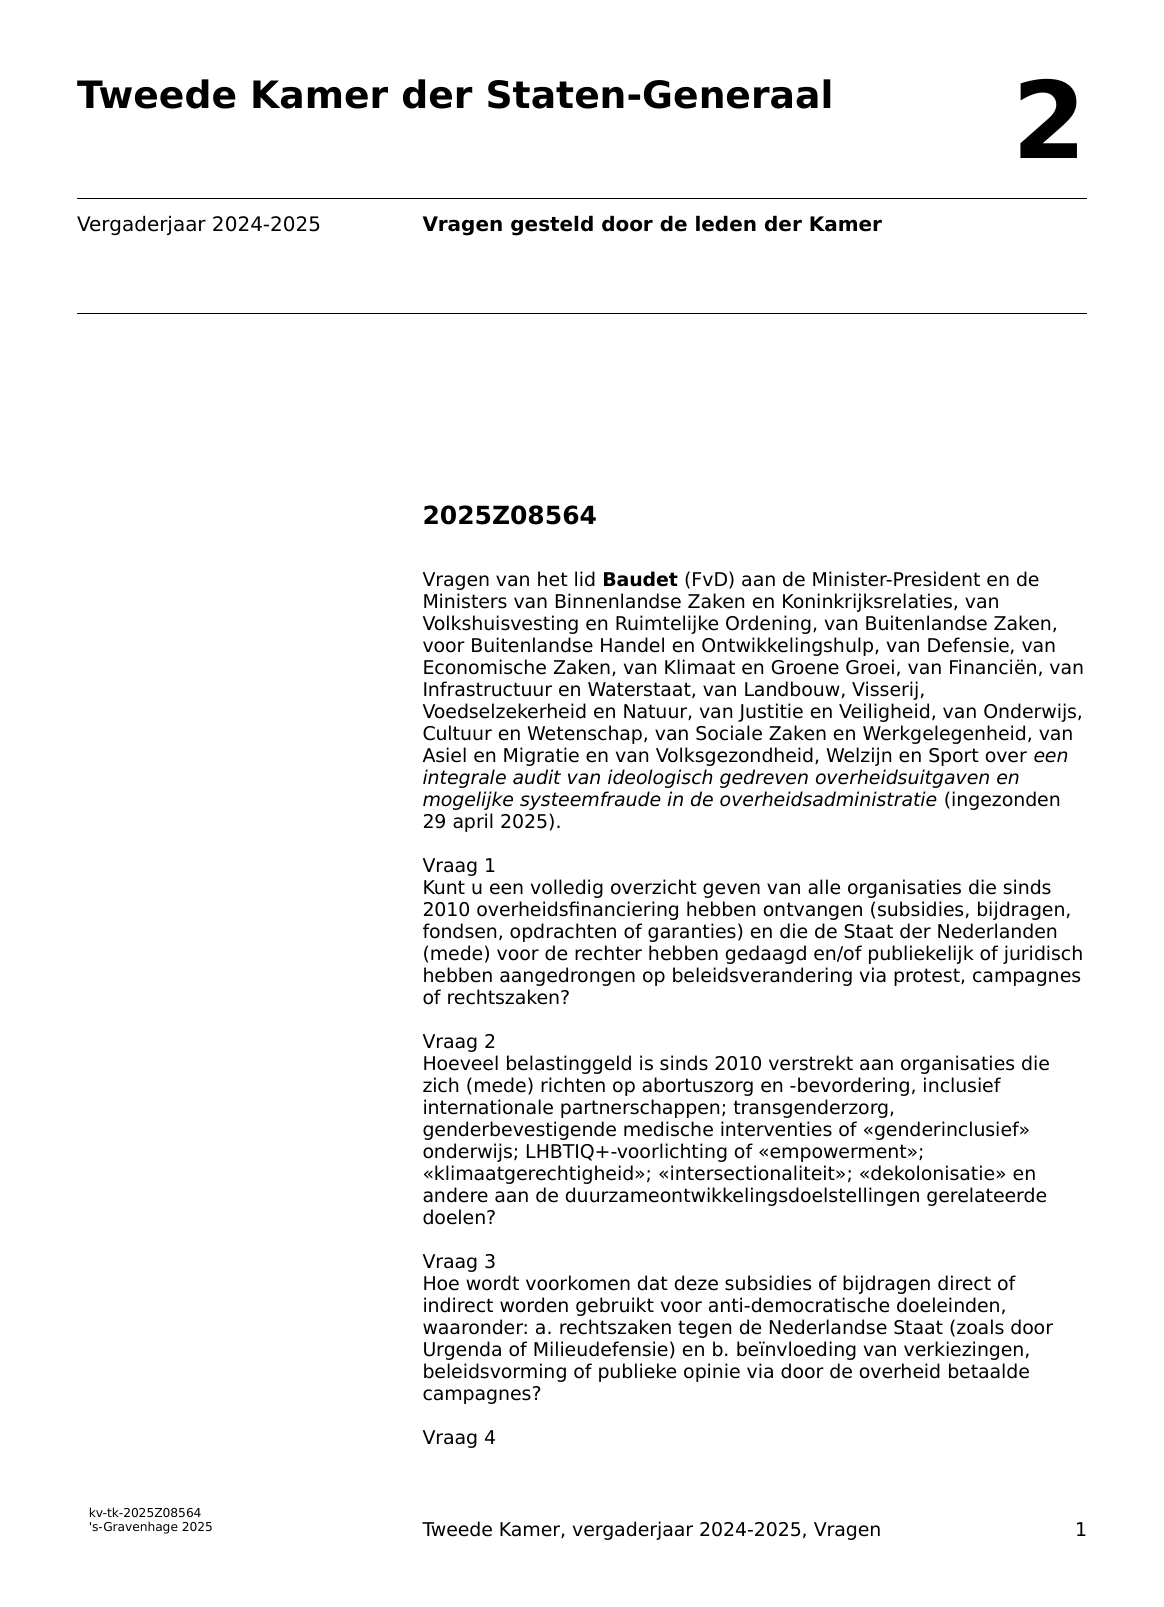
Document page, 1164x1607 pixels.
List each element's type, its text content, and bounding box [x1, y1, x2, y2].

text Vraag 2 [422, 1031, 1087, 1053]
text Vraag 3 [422, 1251, 1087, 1273]
text kv-tk-2025Z08564 [88, 1506, 323, 1520]
text Hoe wordt voorkomen dat deze subsidies of bijdragen direct of indirect worden gebruikt voor anti-democratische doeleinden, waaronder: a. rechtszaken tegen de Nederlandse Staat (zoals door Urgenda of Milieudefensie) en b. beïnvloeding van verkiezingen, beleidsvorming of publieke opinie via door de overheid betaalde campagnes? [422, 1273, 1087, 1404]
table_header Tweede Kamer der Staten-Generaal [77, 59, 886, 198]
table_header 2 [886, 59, 1087, 198]
text Vraag 1 [422, 855, 1087, 877]
text Vraag 4 [422, 1427, 1087, 1449]
text 's-Gravenhage 2025 [88, 1520, 323, 1534]
table_cell Vergaderjaar 2024-2025 [77, 199, 422, 313]
text Hoeveel belastinggeld is sinds 2010 verstrekt aan organisaties die zich (mede) richten op abortuszorg en -bevordering, inclusief internationale partnerschappen; transgenderzorg, genderbevestigende medische interventies of «genderinclusief» onderwijs; LHBTIQ+-voorlichting of «empowerment»; «klimaatgerechtigheid»; «intersectionaliteit»; «dekolonisatie» en andere aan de duurzameontwikkelingsdoelstellingen gerelateerde doelen? [422, 1053, 1087, 1228]
text 2025Z08564 [422, 501, 1087, 531]
table_cell Vragen gesteld door de leden der Kamer [422, 199, 1087, 313]
text Vragen van het lid Baudet (FvD) aan de Minister-President en de Ministers van Binnenlandse Zaken en Koninkrijksrelaties, van Volkshuisvesting en Ruimtelijke Ordening, van Buitenlandse Zaken, voor Buitenlandse Handel en Ontwikkelingshulp, van Defensie, van Economische Zaken, van Klimaat en Groene Groei, van Financiën, van Infrastructuur en Waterstaat, van Landbouw, Visserij, Voedselzekerheid en Natuur, van Justitie en Veiligheid, van Onderwijs, Cultuur en Wetenschap, van Sociale Zaken en Werkgelegenheid, van Asiel en Migratie en van Volksgezondheid, Welzijn en Sport over een integrale audit van ideologisch gedreven overheidsuitgaven en mogelijke systeemfraude in de overheidsadministratie (ingezonden 29 april 2025). [422, 569, 1087, 832]
text Kunt u een volledig overzicht geven van alle organisaties die sinds 2010 overheidsfinanciering hebben ontvangen (subsidies, bijdragen, fondsen, opdrachten of garanties) en die de Staat der Nederlanden (mede) voor de rechter hebben gedaagd en/of publiekelijk of juridisch hebben aangedrongen op beleidsverandering via protest, campagnes of rechtszaken? [422, 877, 1087, 1008]
